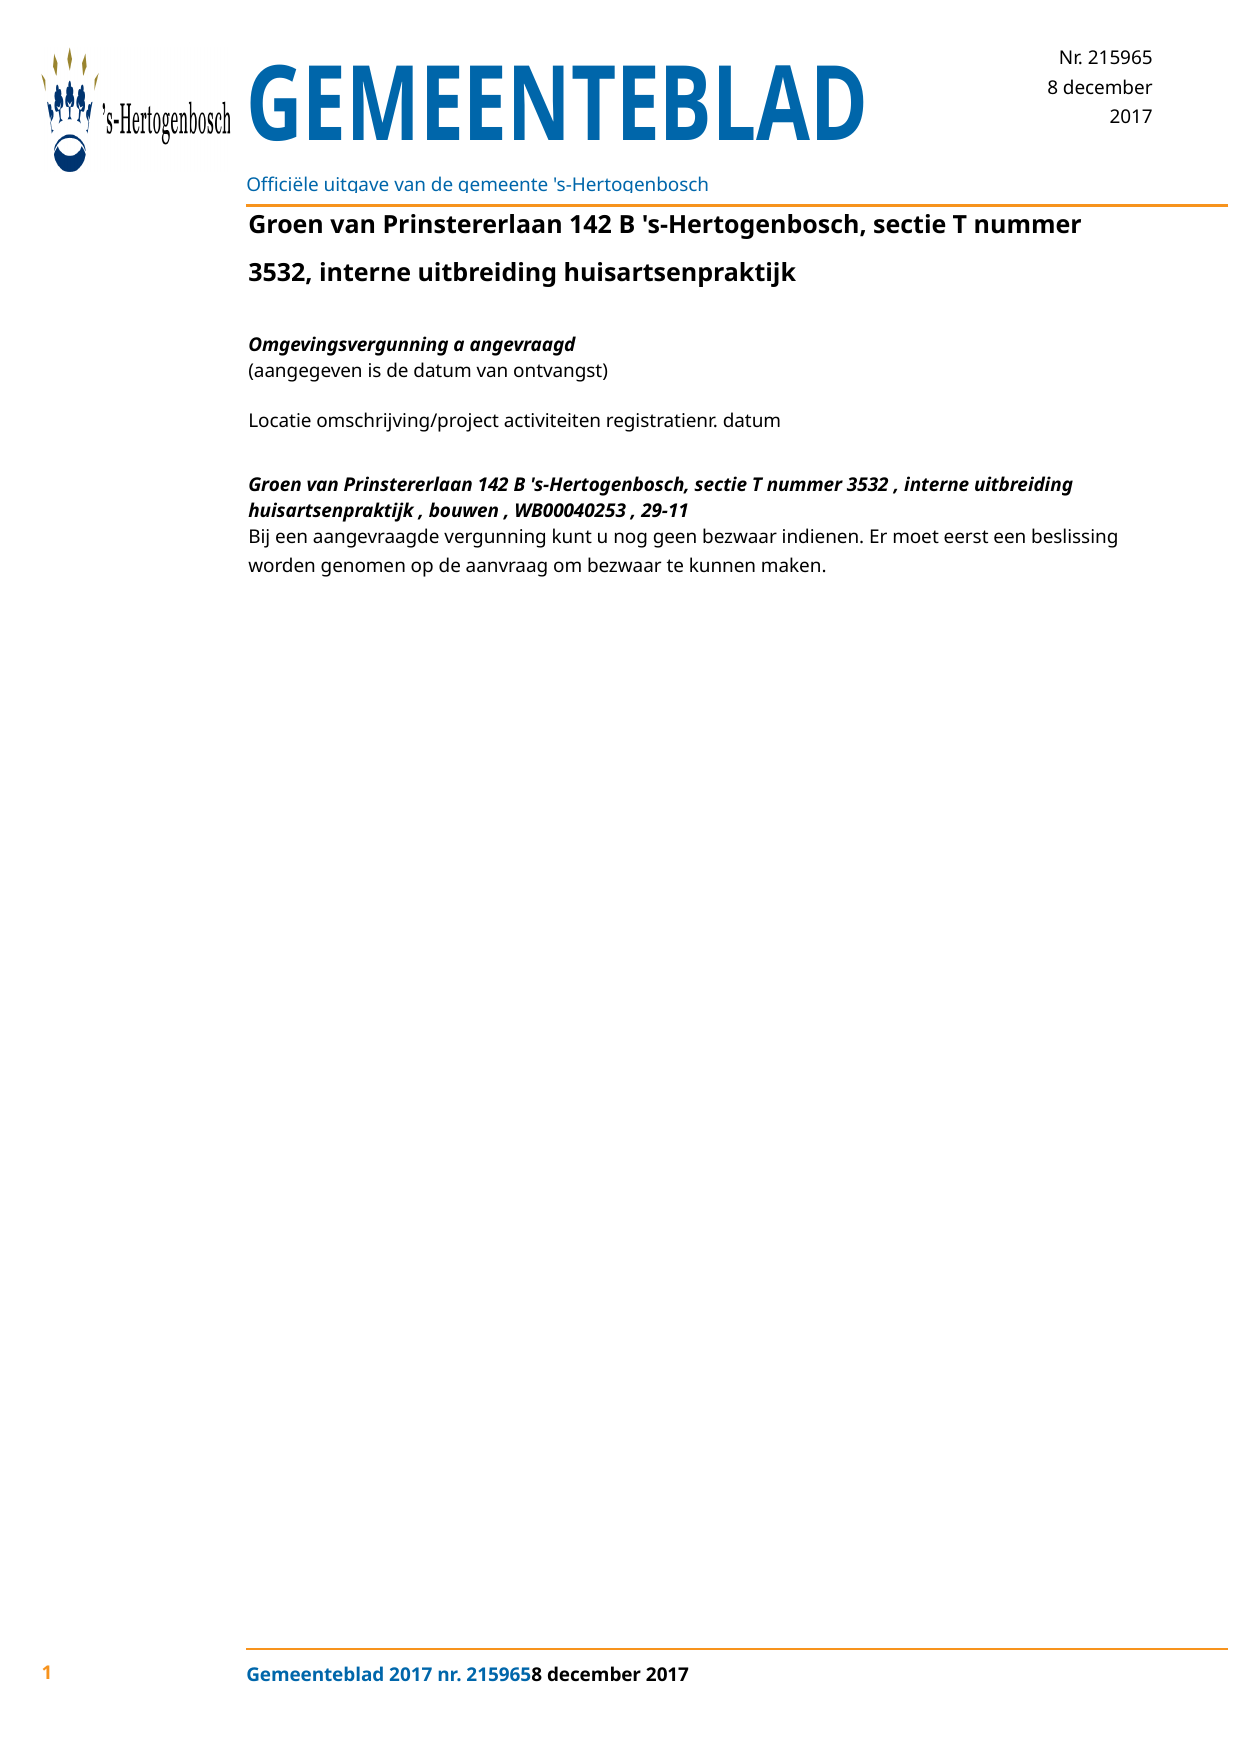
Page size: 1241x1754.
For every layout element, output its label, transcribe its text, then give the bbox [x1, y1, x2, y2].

picture [41, 47, 231, 172]
text Omgevingsvergunning a angevraagd [248, 331, 1152, 357]
text Locatie omschrijving/project activiteiten registratienr. datum [248, 408, 1152, 433]
text (aangegeven is de datum van ontvangst) [248, 357, 1152, 383]
text Groen van Prinstererlaan 142 B 's-Hertogenbosch, sectie T nummer 3532, interne uitbreiding huisartsenpraktijk [248, 207, 1152, 288]
text Groen van Prinstererlaan 142 B 's-Hertogenbosch, sectie T nummer 3532 , interne uitbreiding huisartsenpraktijk , bouwen , WB00040253 , 29-11 [248, 472, 1152, 523]
text Bij een aangevraagde vergunning kunt u nog geen bezwaar indienen. Er moet eerst een beslissing worden genomen op de aanvraag om bezwaar te kunnen maken. [248, 523, 1152, 578]
